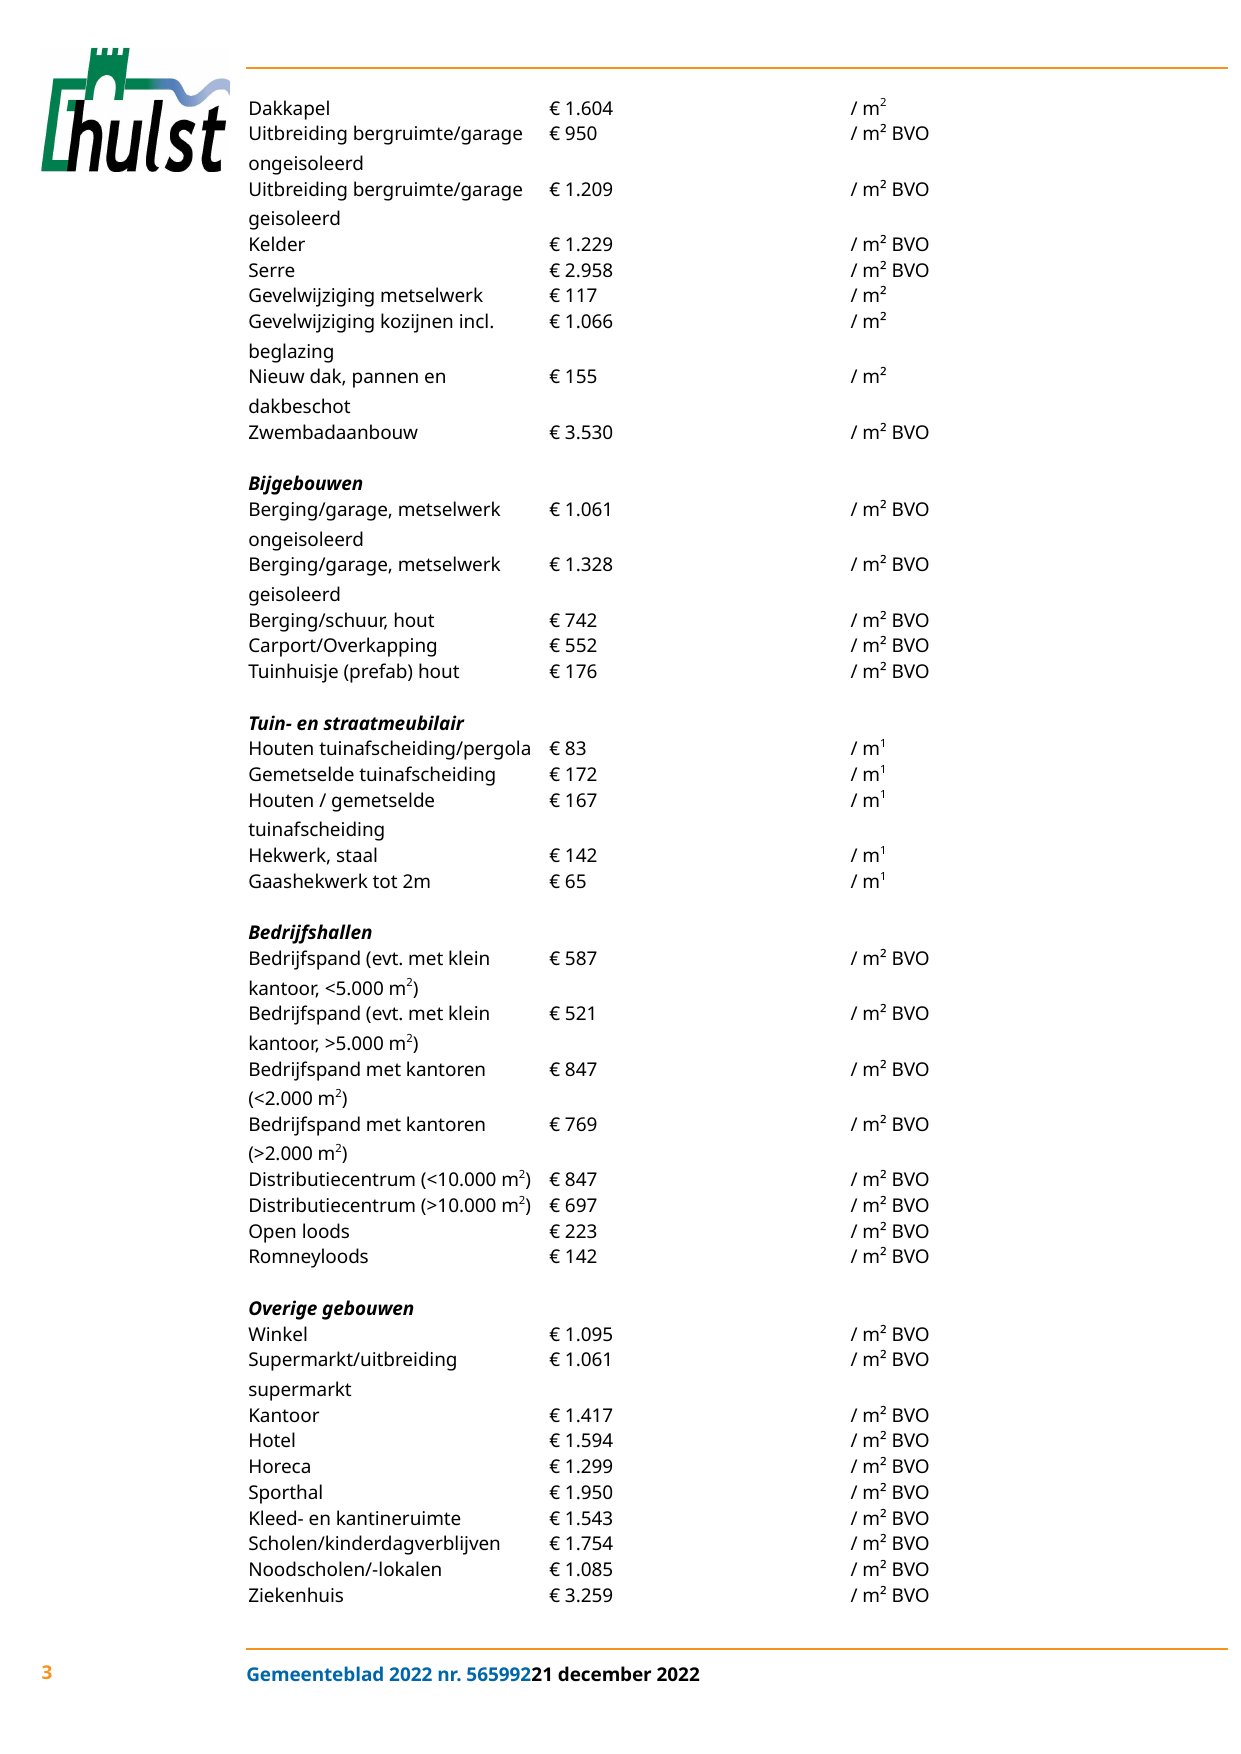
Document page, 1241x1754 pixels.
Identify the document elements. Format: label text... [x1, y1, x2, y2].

table_cell / m² BVO [850, 1244, 1152, 1269]
table_cell Gevelwijziging kozijnen incl. beglazing [248, 308, 549, 364]
table_cell € 117 [549, 283, 850, 308]
table_cell Zwembadaanbouw [248, 419, 549, 445]
table_cell Ziekenhuis [248, 1582, 549, 1608]
table_cell € 1.417 [549, 1402, 850, 1427]
table_cell Bijgebouwen [248, 470, 1152, 496]
table_cell [248, 1269, 549, 1295]
table_cell Kelder [248, 231, 549, 257]
table_cell Bedrijfspand (evt. met klein kantoor, >5.000 m2) [248, 1000, 549, 1056]
table_cell € 521 [549, 1000, 850, 1056]
table_cell / m1 [850, 787, 1152, 842]
table_cell Dakkapel [248, 95, 549, 121]
table_cell € 155 [549, 364, 850, 419]
table_cell [248, 684, 549, 710]
table_cell Bedrijfspand (evt. met klein kantoor, <5.000 m2) [248, 945, 549, 1000]
table_cell / m² BVO [850, 176, 1152, 231]
table_cell Uitbreiding bergruimte/garage ongeisoleerd [248, 121, 549, 176]
table_cell / m² [850, 308, 1152, 364]
table_cell Berging/schuur, hout [248, 607, 549, 632]
table_cell / m² [850, 283, 1152, 308]
table_cell [850, 684, 1152, 710]
table_cell Carport/Overkapping [248, 633, 549, 658]
table_cell Distributiecentrum (>10.000 m2) [248, 1192, 549, 1218]
table_cell € 697 [549, 1192, 850, 1218]
table_cell € 847 [549, 1166, 850, 1192]
table_cell / m² BVO [850, 1530, 1152, 1556]
table_cell Noodscholen/-lokalen [248, 1556, 549, 1582]
table_cell Horeca [248, 1453, 549, 1479]
table_cell [549, 445, 850, 470]
table_cell Bedrijfspand met kantoren (<2.000 m2) [248, 1056, 549, 1111]
table_cell / m² BVO [850, 1346, 1152, 1402]
table_cell Winkel [248, 1321, 549, 1346]
table_cell / m² BVO [850, 1056, 1152, 1111]
table_cell [850, 445, 1152, 470]
table_cell € 1.085 [549, 1556, 850, 1582]
table_cell Gemetselde tuinafscheiding [248, 761, 549, 787]
table_cell / m2 [850, 95, 1152, 121]
picture [41, 47, 231, 172]
table_cell € 1.066 [549, 308, 850, 364]
table_cell [850, 1269, 1152, 1295]
table_cell Scholen/kinderdagverblijven [248, 1530, 549, 1556]
table_cell € 1.061 [549, 1346, 850, 1402]
table_cell Overige gebouwen [248, 1295, 1152, 1321]
table_cell € 142 [549, 1244, 850, 1269]
table_cell [248, 894, 549, 919]
table_cell Tuinhuisje (prefab) hout [248, 658, 549, 684]
table_cell Romneyloods [248, 1244, 549, 1269]
table_cell / m² BVO [850, 1166, 1152, 1192]
table_cell / m² BVO [850, 1192, 1152, 1218]
table_cell / m² BVO [850, 231, 1152, 257]
table_cell € 3.259 [549, 1582, 850, 1608]
table_cell / m² BVO [850, 658, 1152, 684]
table_cell Tuin- en straatmeubilair [248, 710, 1152, 735]
table_cell € 950 [549, 121, 850, 176]
table_cell / m² [850, 364, 1152, 419]
table_cell Houten / gemetselde tuinafscheiding [248, 787, 549, 842]
table_cell € 223 [549, 1218, 850, 1243]
table_cell / m² BVO [850, 419, 1152, 445]
table_cell Sporthal [248, 1479, 549, 1505]
table_cell Bedrijfspand met kantoren (>2.000 m2) [248, 1111, 549, 1166]
table_cell Distributiecentrum (<10.000 m2) [248, 1166, 549, 1192]
table_cell / m² BVO [850, 1321, 1152, 1346]
table_cell [549, 894, 850, 919]
table_cell / m1 [850, 842, 1152, 868]
table_cell / m² BVO [850, 607, 1152, 632]
table_cell Kantoor [248, 1402, 549, 1427]
table_cell / m² BVO [850, 1000, 1152, 1056]
table_cell € 587 [549, 945, 850, 1000]
table_cell € 769 [549, 1111, 850, 1166]
table_cell Gevelwijziging metselwerk [248, 283, 549, 308]
table_cell [248, 445, 549, 470]
table_cell € 1.328 [549, 551, 850, 607]
table_cell € 1.950 [549, 1479, 850, 1505]
table_cell / m² BVO [850, 1556, 1152, 1582]
table_cell Bedrijfshallen [248, 919, 1152, 945]
table_cell / m² BVO [850, 1218, 1152, 1243]
table_cell € 1.543 [549, 1505, 850, 1530]
table_cell / m² BVO [850, 1582, 1152, 1608]
table_cell Open loods [248, 1218, 549, 1243]
table_cell Uitbreiding bergruimte/garage geisoleerd [248, 176, 549, 231]
table_cell € 742 [549, 607, 850, 632]
table_cell € 1.604 [549, 95, 850, 121]
table_cell Hotel [248, 1428, 549, 1453]
table_cell Berging/garage, metselwerk ongeisoleerd [248, 496, 549, 551]
table_cell / m² BVO [850, 257, 1152, 283]
table_cell / m² BVO [850, 1402, 1152, 1427]
table_cell € 1.594 [549, 1428, 850, 1453]
table_cell € 1.299 [549, 1453, 850, 1479]
table_cell € 65 [549, 868, 850, 894]
table_cell € 847 [549, 1056, 850, 1111]
table_cell [549, 684, 850, 710]
table_cell € 1.061 [549, 496, 850, 551]
table_cell / m² BVO [850, 551, 1152, 607]
table_cell € 552 [549, 633, 850, 658]
table_cell / m² BVO [850, 1111, 1152, 1166]
table_cell € 1.209 [549, 176, 850, 231]
table_cell € 1.754 [549, 1530, 850, 1556]
table_cell € 3.530 [549, 419, 850, 445]
table_cell Hekwerk, staal [248, 842, 549, 868]
table_cell [850, 894, 1152, 919]
table_cell / m² BVO [850, 1428, 1152, 1453]
table_cell Kleed- en kantineruimte [248, 1505, 549, 1530]
table_cell Gaashekwerk tot 2m [248, 868, 549, 894]
table_cell / m1 [850, 868, 1152, 894]
table_cell / m² BVO [850, 496, 1152, 551]
table_cell / m² BVO [850, 121, 1152, 176]
table_cell / m² BVO [850, 633, 1152, 658]
table_cell / m² BVO [850, 945, 1152, 1000]
table_cell € 1.229 [549, 231, 850, 257]
table_cell Nieuw dak, pannen en dakbeschot [248, 364, 549, 419]
table_cell € 176 [549, 658, 850, 684]
table_cell Supermarkt/uitbreiding supermarkt [248, 1346, 549, 1402]
table_cell / m² BVO [850, 1479, 1152, 1505]
table_cell / m² BVO [850, 1453, 1152, 1479]
table_cell € 1.095 [549, 1321, 850, 1346]
table_cell / m² BVO [850, 1505, 1152, 1530]
table_cell Berging/garage, metselwerk geisoleerd [248, 551, 549, 607]
table_cell / m1 [850, 761, 1152, 787]
table_cell € 2.958 [549, 257, 850, 283]
table_cell Serre [248, 257, 549, 283]
table_cell € 142 [549, 842, 850, 868]
table_cell € 167 [549, 787, 850, 842]
table_cell [549, 1269, 850, 1295]
table_cell Houten tuinafscheiding/pergola [248, 735, 549, 761]
table_cell / m1 [850, 735, 1152, 761]
table_cell € 83 [549, 735, 850, 761]
table_cell € 172 [549, 761, 850, 787]
